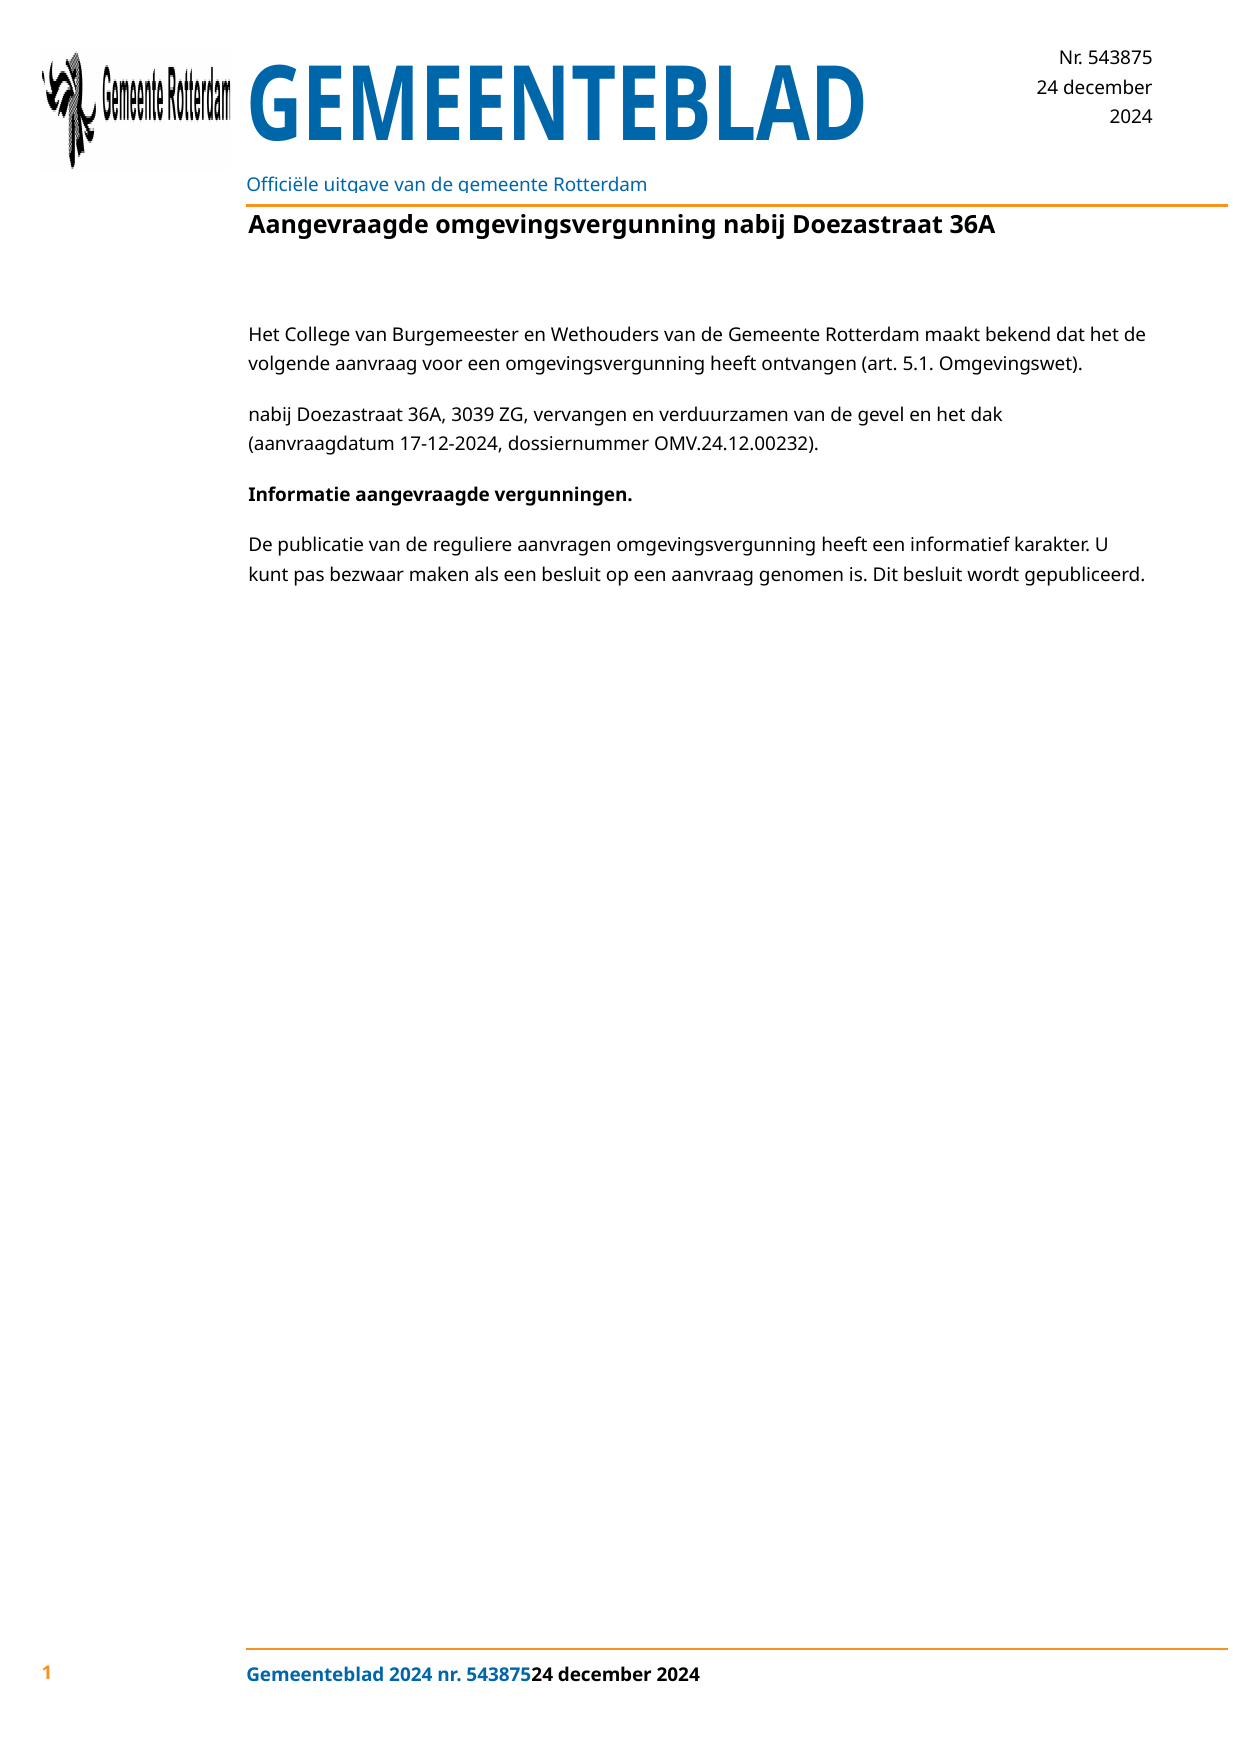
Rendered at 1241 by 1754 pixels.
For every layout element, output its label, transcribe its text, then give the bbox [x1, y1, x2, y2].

text Aangevraagde omgevingsvergunning nabij Doezastraat 36A [248, 207, 1152, 241]
picture [41, 47, 231, 172]
text De publicatie van de reguliere aanvragen omgevingsvergunning heeft een informatief karakter. U kunt pas bezwaar maken als een besluit op een aanvraag genomen is. Dit besluit wordt gepubliceerd. [248, 531, 1152, 586]
text nabij Doezastraat 36A, 3039 ZG, vervangen en verduurzamen van de gevel en het dak (aanvraagdatum 17-12-2024, dossiernummer OMV.24.12.00232). [248, 401, 1152, 456]
text Informatie aangevraagde vergunningen. [248, 481, 1152, 506]
text Het College van Burgemeester en Wethouders van de Gemeente Rotterdam maakt bekend dat het de volgende aanvraag voor een omgevingsvergunning heeft ontvangen (art. 5.1. Omgevingswet). [248, 321, 1152, 376]
